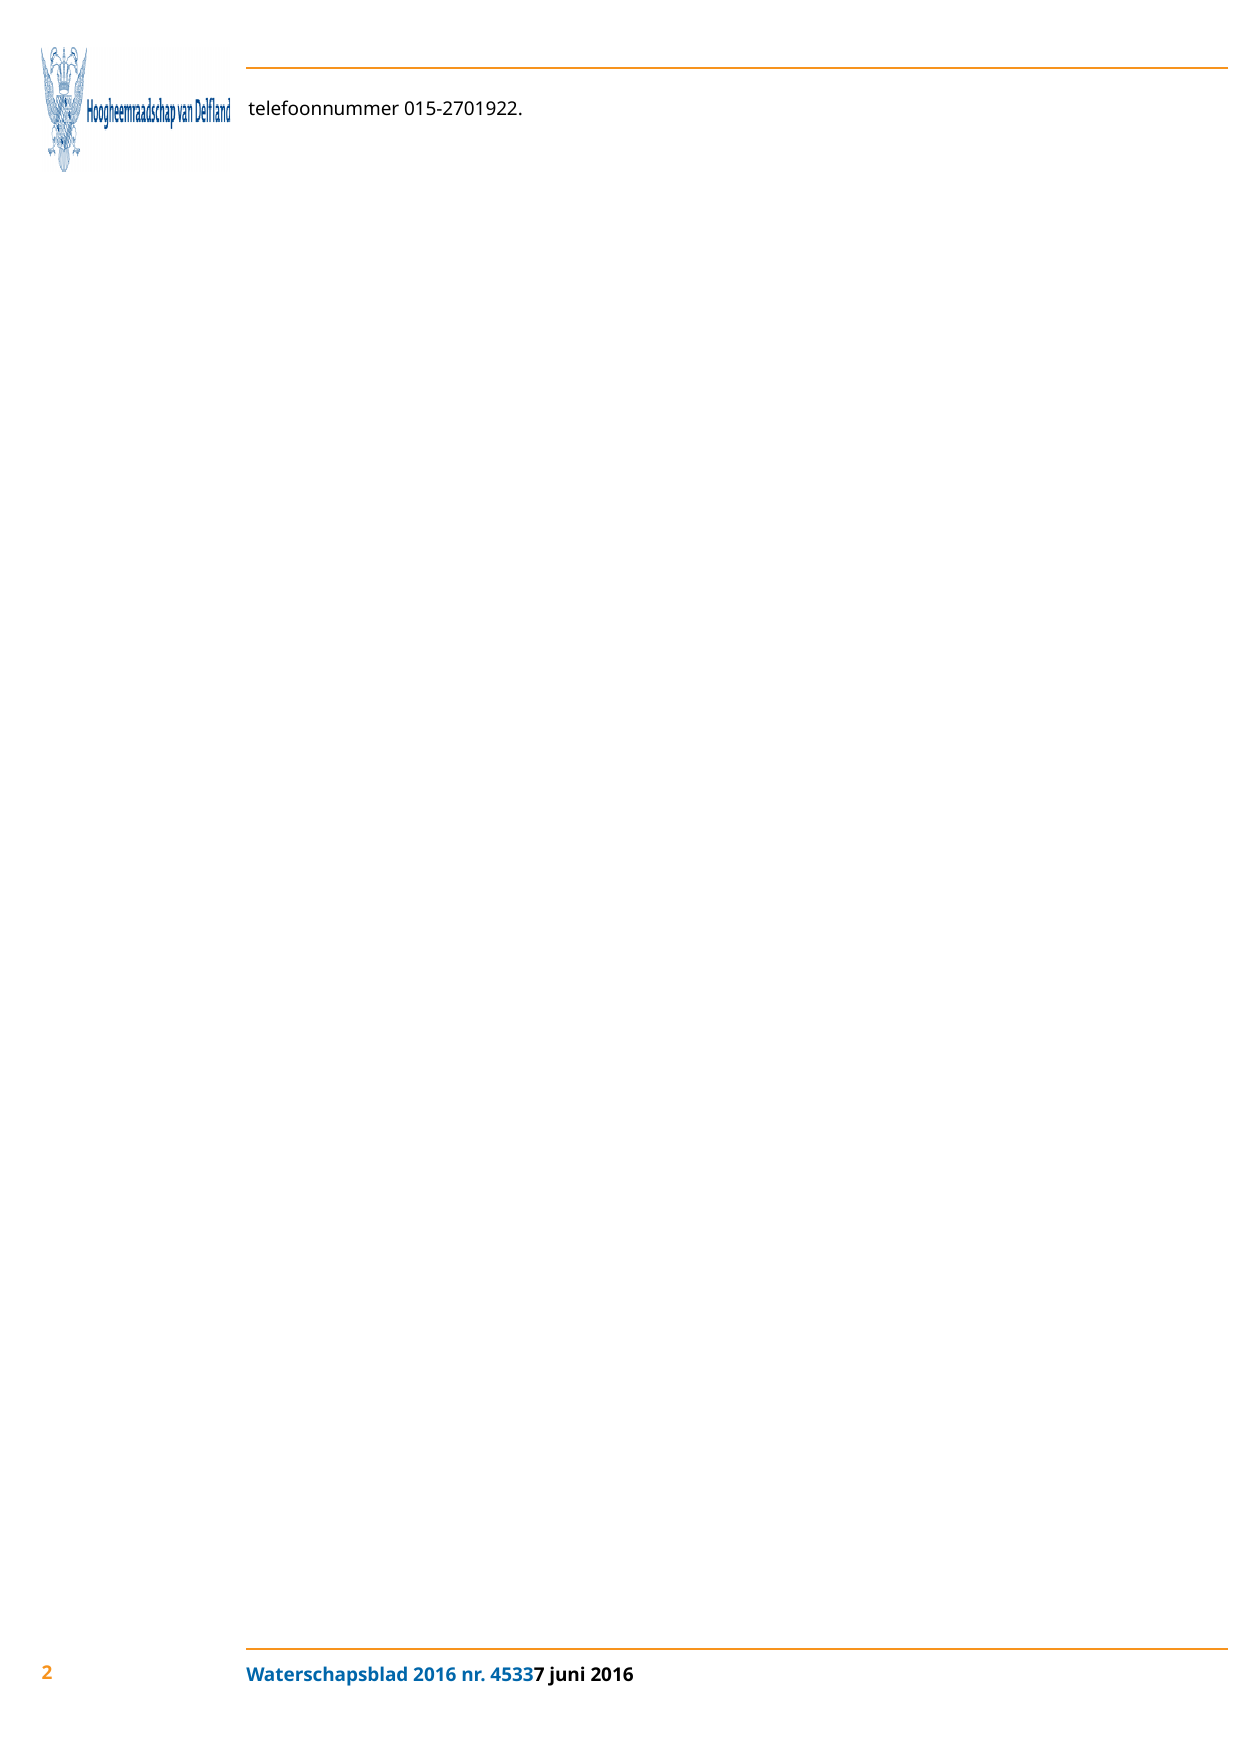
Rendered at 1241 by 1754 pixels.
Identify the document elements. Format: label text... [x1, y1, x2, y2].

text telefoonnummer 015-2701922. [248, 95, 1152, 121]
picture [41, 47, 231, 172]
